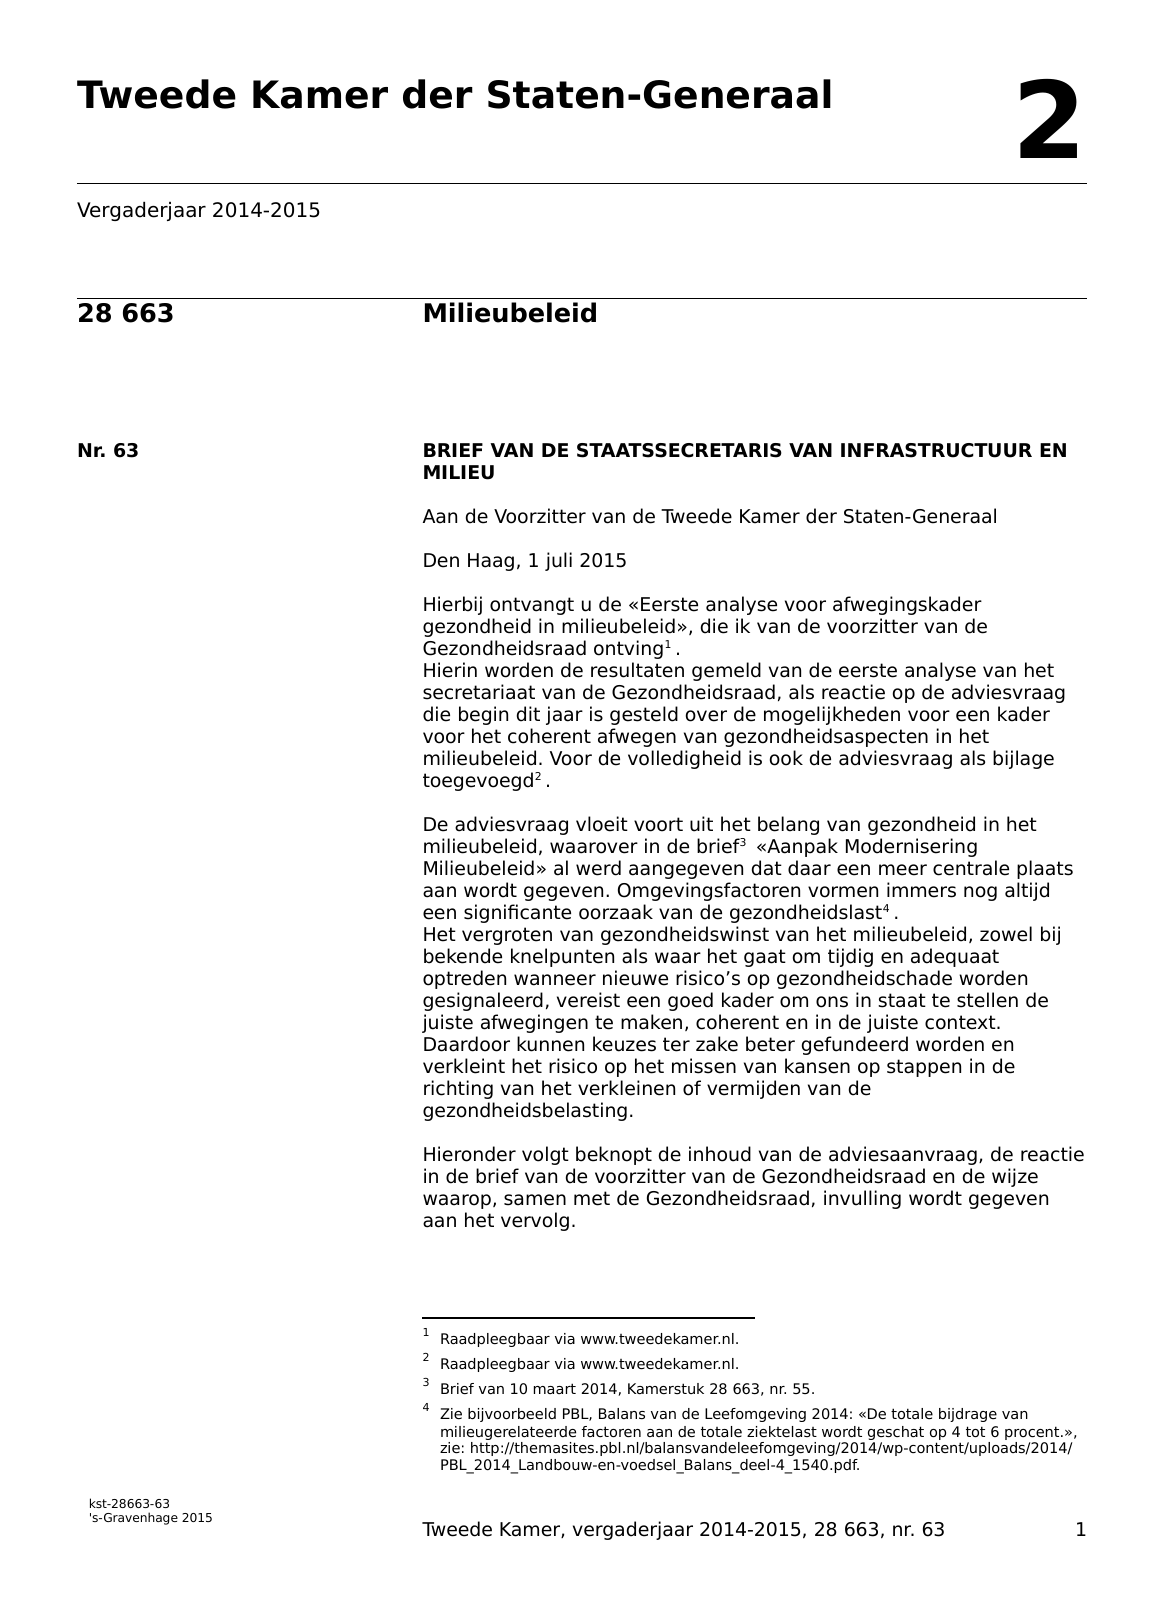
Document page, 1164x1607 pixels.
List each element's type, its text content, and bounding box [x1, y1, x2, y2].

text De adviesvraag vloeit voort uit het belang van gezondheid in het milieubeleid, waarover in de brief «Aanpak Modernisering Milieubeleid» al werd aangegeven dat daar een meer centrale plaats aan wordt gegeven. Omgevingsfactoren vormen immers nog altijd een significante oorzaak van de gezondheidslast. [422, 814, 1087, 924]
table_cell Vergaderjaar 2014-2015 [77, 184, 1087, 298]
text kst-28663-63 [88, 1497, 323, 1511]
text Raadpleegbaar via www.tweedekamer.nl. [422, 1352, 1087, 1374]
text Raadpleegbaar via www.tweedekamer.nl. [422, 1327, 1087, 1349]
subtitle 28 663 Milieubeleid [77, 299, 1087, 329]
text 's-Gravenhage 2015 [88, 1511, 323, 1525]
table_header Tweede Kamer der Staten-Generaal [77, 59, 886, 183]
text Brief van 10 maart 2014, Kamerstuk 28 663, nr. 55. [422, 1377, 1087, 1399]
text Hierbij ontvangt u de «Eerste analyse voor afwegingskader gezondheid in milieubeleid», die ik van de voorzitter van de Gezondheidsraad ontving. [422, 594, 1087, 660]
text Aan de Voorzitter van de Tweede Kamer der Staten-Generaal [422, 506, 1087, 528]
subtitle Nr. 63 BRIEF VAN DE STAATSSECRETARIS VAN INFRASTRUCTUUR EN MILIEU [77, 440, 1087, 484]
table_header 2 [886, 59, 1087, 183]
text Het vergroten van gezondheidswinst van het milieubeleid, zowel bij bekende knelpunten als waar het gaat om tijdig en adequaat optreden wanneer nieuwe risico’s op gezondheidschade worden gesignaleerd, vereist een goed kader om ons in staat te stellen de juiste afwegingen te maken, coherent en in de juiste context. Daardoor kunnen keuzes ter zake beter gefundeerd worden en verkleint het risico op het missen van kansen op stappen in de richting van het verkleinen of vermijden van de gezondheidsbelasting. [422, 924, 1087, 1122]
text Den Haag, 1 juli 2015 [422, 550, 1087, 572]
text Hieronder volgt beknopt de inhoud van de adviesaanvraag, de reactie in de brief van de voorzitter van de Gezondheidsraad en de wijze waarop, samen met de Gezondheidsraad, invulling wordt gegeven aan het vervolg. [422, 1144, 1087, 1232]
text Hierin worden de resultaten gemeld van de eerste analyse van het secretariaat van de Gezondheidsraad, als reactie op de adviesvraag die begin dit jaar is gesteld over de mogelijkheden voor een kader voor het coherent afwegen van gezondheidsaspecten in het milieubeleid. Voor de volledigheid is ook de adviesvraag als bijlage toegevoegd. [422, 660, 1087, 792]
text Zie bijvoorbeeld PBL, Balans van de Leefomgeving 2014: «De totale bijdrage van milieugerelateerde factoren aan de totale ziektelast wordt geschat op 4 tot 6 procent.», zie: http://themasites.pbl.nl/balansvandeleefomgeving/2014/wp-content/uploads/2014/PBL_2014_Landbouw-en-voedsel_Balans_deel-4_1540.pdf. [422, 1402, 1087, 1474]
